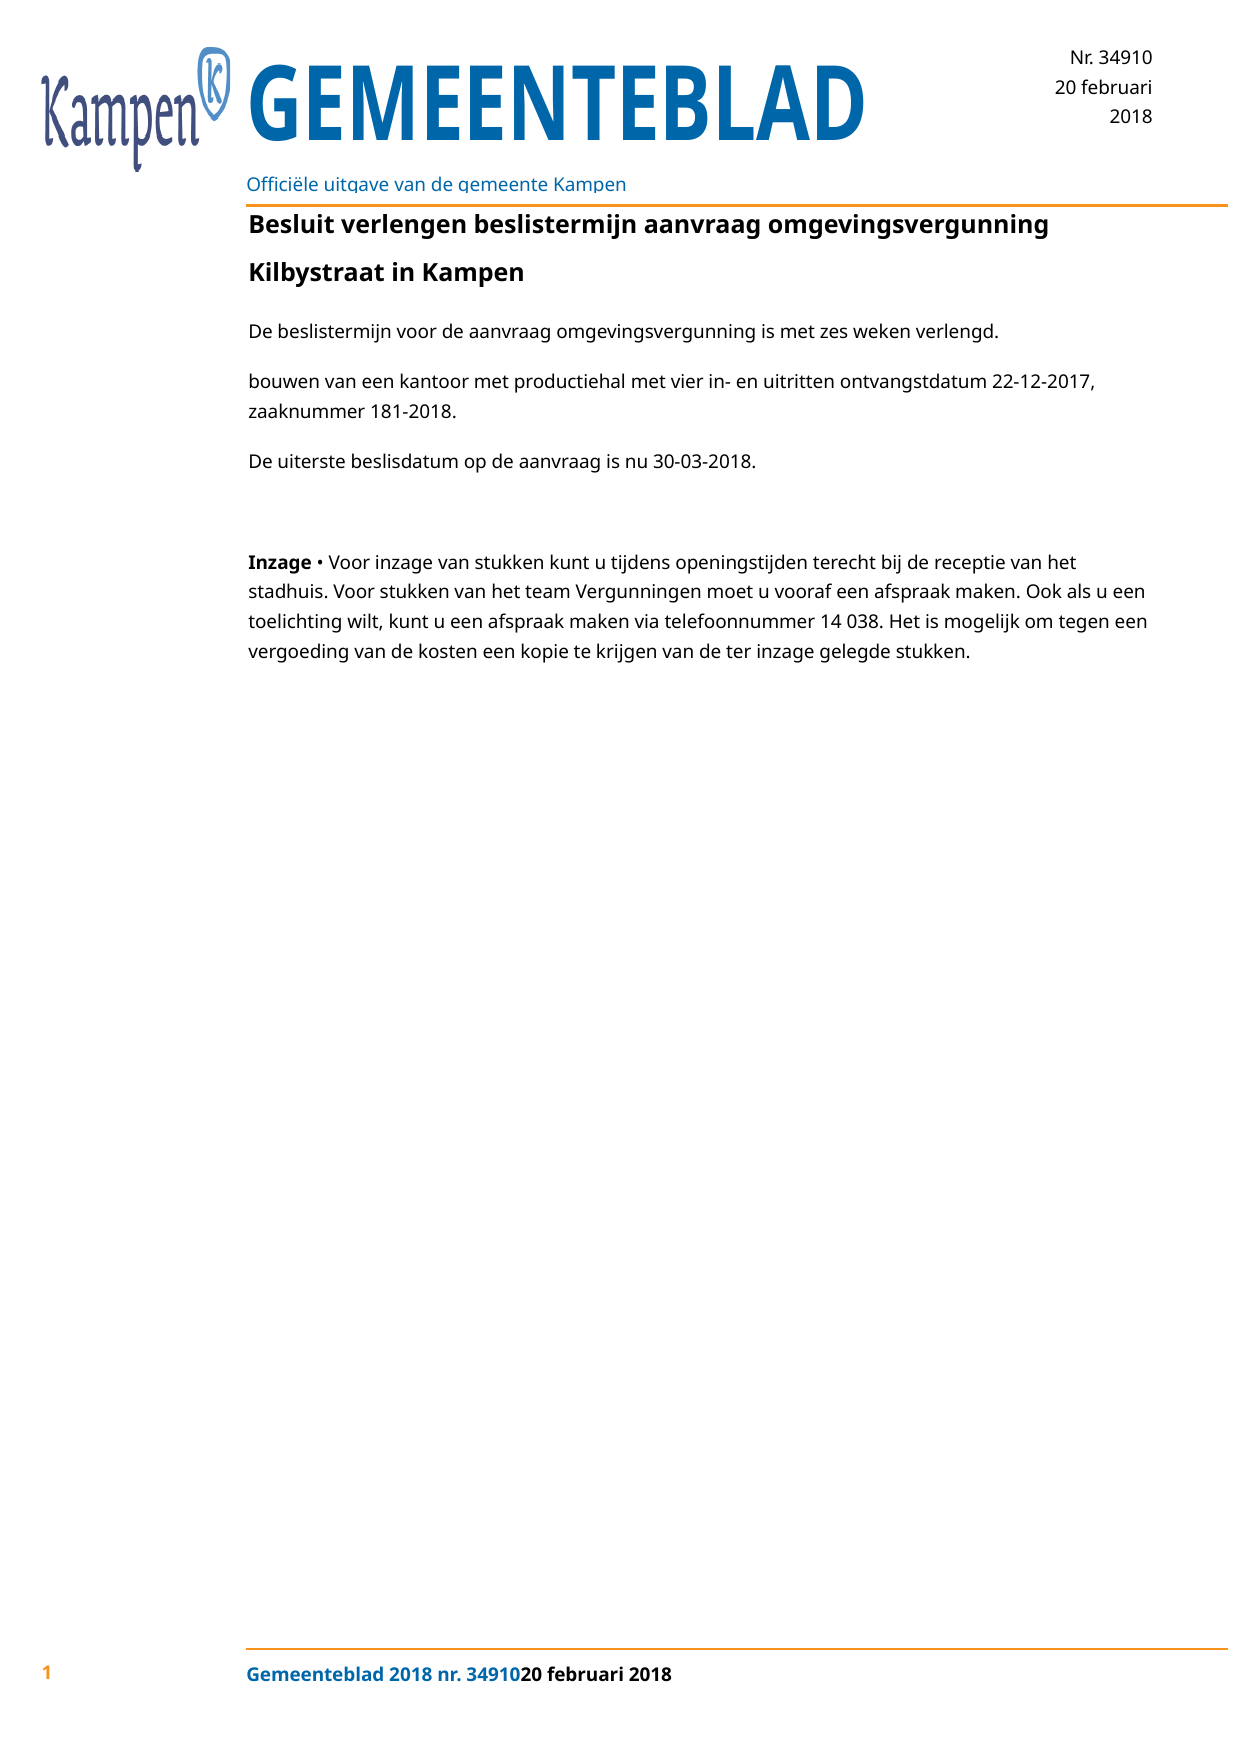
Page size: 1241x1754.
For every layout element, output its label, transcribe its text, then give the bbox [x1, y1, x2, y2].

text bouwen van een kantoor met productiehal met vier in- en uitritten ontvangstdatum 22-12-2017, zaaknummer 181-2018. [248, 368, 1152, 424]
text Besluit verlengen beslistermijn aanvraag omgevingsvergunning Kilbystraat in Kampen [248, 207, 1152, 288]
text De uiterste beslisdatum op de aanvraag is nu 30-03-2018. [248, 448, 1152, 474]
text Inzage • Voor inzage van stukken kunt u tijdens openingstijden terecht bij de receptie van het stadhuis. Voor stukken van het team Vergunningen moet u vooraf een afspraak maken. Ook als u een toelichting wilt, kunt u een afspraak maken via telefoonnummer 14 038. Het is mogelijk om tegen een vergoeding van de kosten een kopie te krijgen van de ter inzage gelegde stukken. [248, 549, 1152, 664]
picture [41, 47, 231, 172]
text De beslistermijn voor de aanvraag omgevingsvergunning is met zes weken verlengd. [248, 318, 1152, 344]
